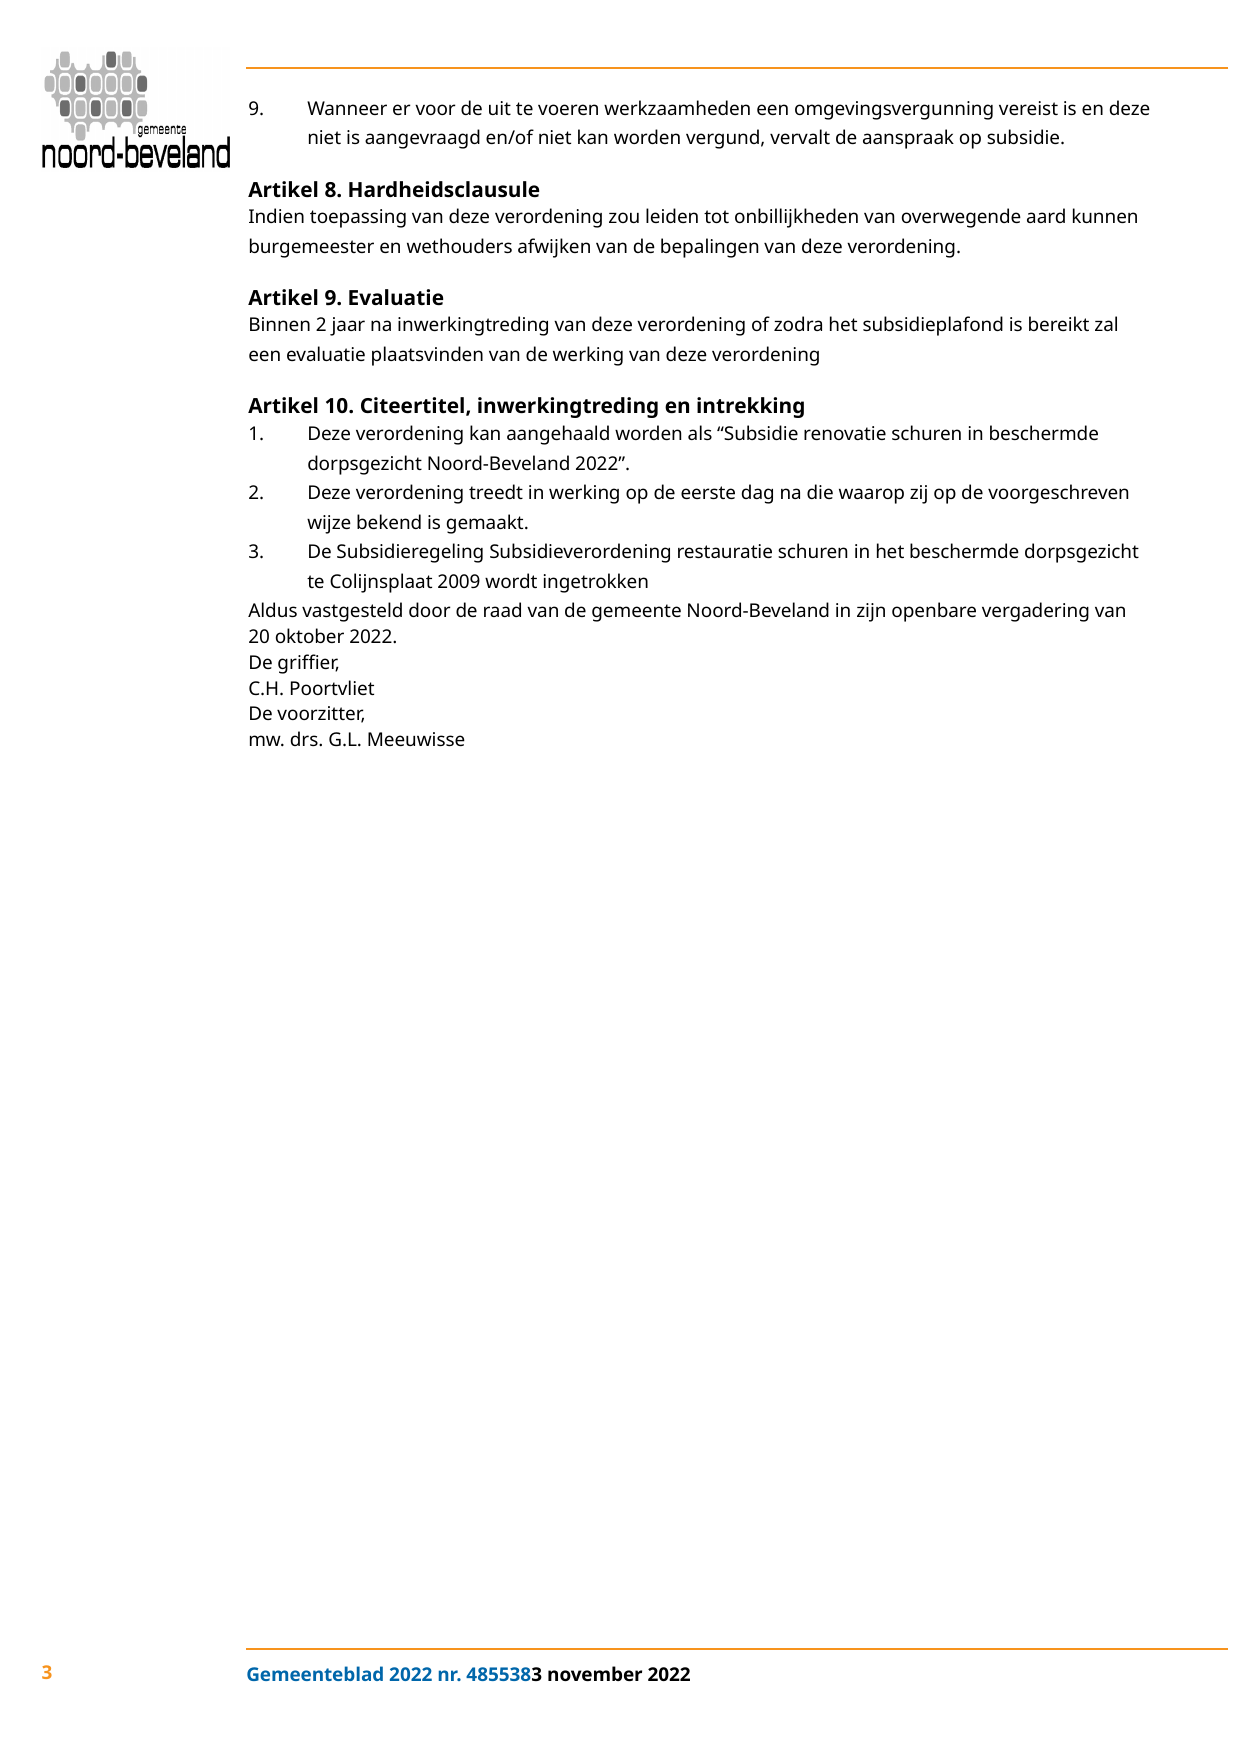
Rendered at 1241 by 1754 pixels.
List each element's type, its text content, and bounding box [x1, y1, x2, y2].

text Binnen 2 jaar na inwerkingtreding van deze verordening of zodra het subsidieplafond is bereikt zal een evaluatie plaatsvinden van de werking van deze verordening [248, 312, 1152, 367]
text Aldus vastgesteld door de raad van de gemeente Noord-Beveland in zijn openbare vergadering van 20 oktober 2022. [248, 598, 1152, 649]
text Indien toepassing van deze verordening zou leiden tot onbillijkheden van overwegende aard kunnen burgemeester en wethouders afwijken van de bepalingen van deze verordening. [248, 203, 1152, 258]
list Deze verordening treedt in werking op de eerste dag na die waarop zij op de voorgeschreven wijze bekend is gemaakt. [248, 479, 1152, 534]
text De griffier, [248, 649, 1152, 675]
list Wanneer er voor de uit te voeren werkzaamheden een omgevingsvergunning vereist is en deze niet is aangevraagd en/of niet kan worden vergund, vervalt de aanspraak op subsidie. [248, 95, 1152, 150]
list Deze verordening kan aangehaald worden als “Subsidie renovatie schuren in beschermde dorpsgezicht Noord-Beveland 2022”. [248, 420, 1152, 475]
text De voorzitter, [248, 701, 1152, 726]
text Artikel 8. Hardheidsclausule [248, 175, 1152, 203]
picture [41, 47, 231, 172]
text mw. drs. G.L. Meeuwisse [248, 726, 1152, 752]
list De Subsidieregeling Subsidieverordening restauratie schuren in het beschermde dorpsgezicht te Colijnsplaat 2009 wordt ingetrokken [248, 538, 1152, 594]
text Artikel 9. Evaluatie [248, 283, 1152, 312]
text C.H. Poortvliet [248, 675, 1152, 701]
text Artikel 10. Citeertitel, inwerkingtreding en intrekking [248, 392, 1152, 420]
